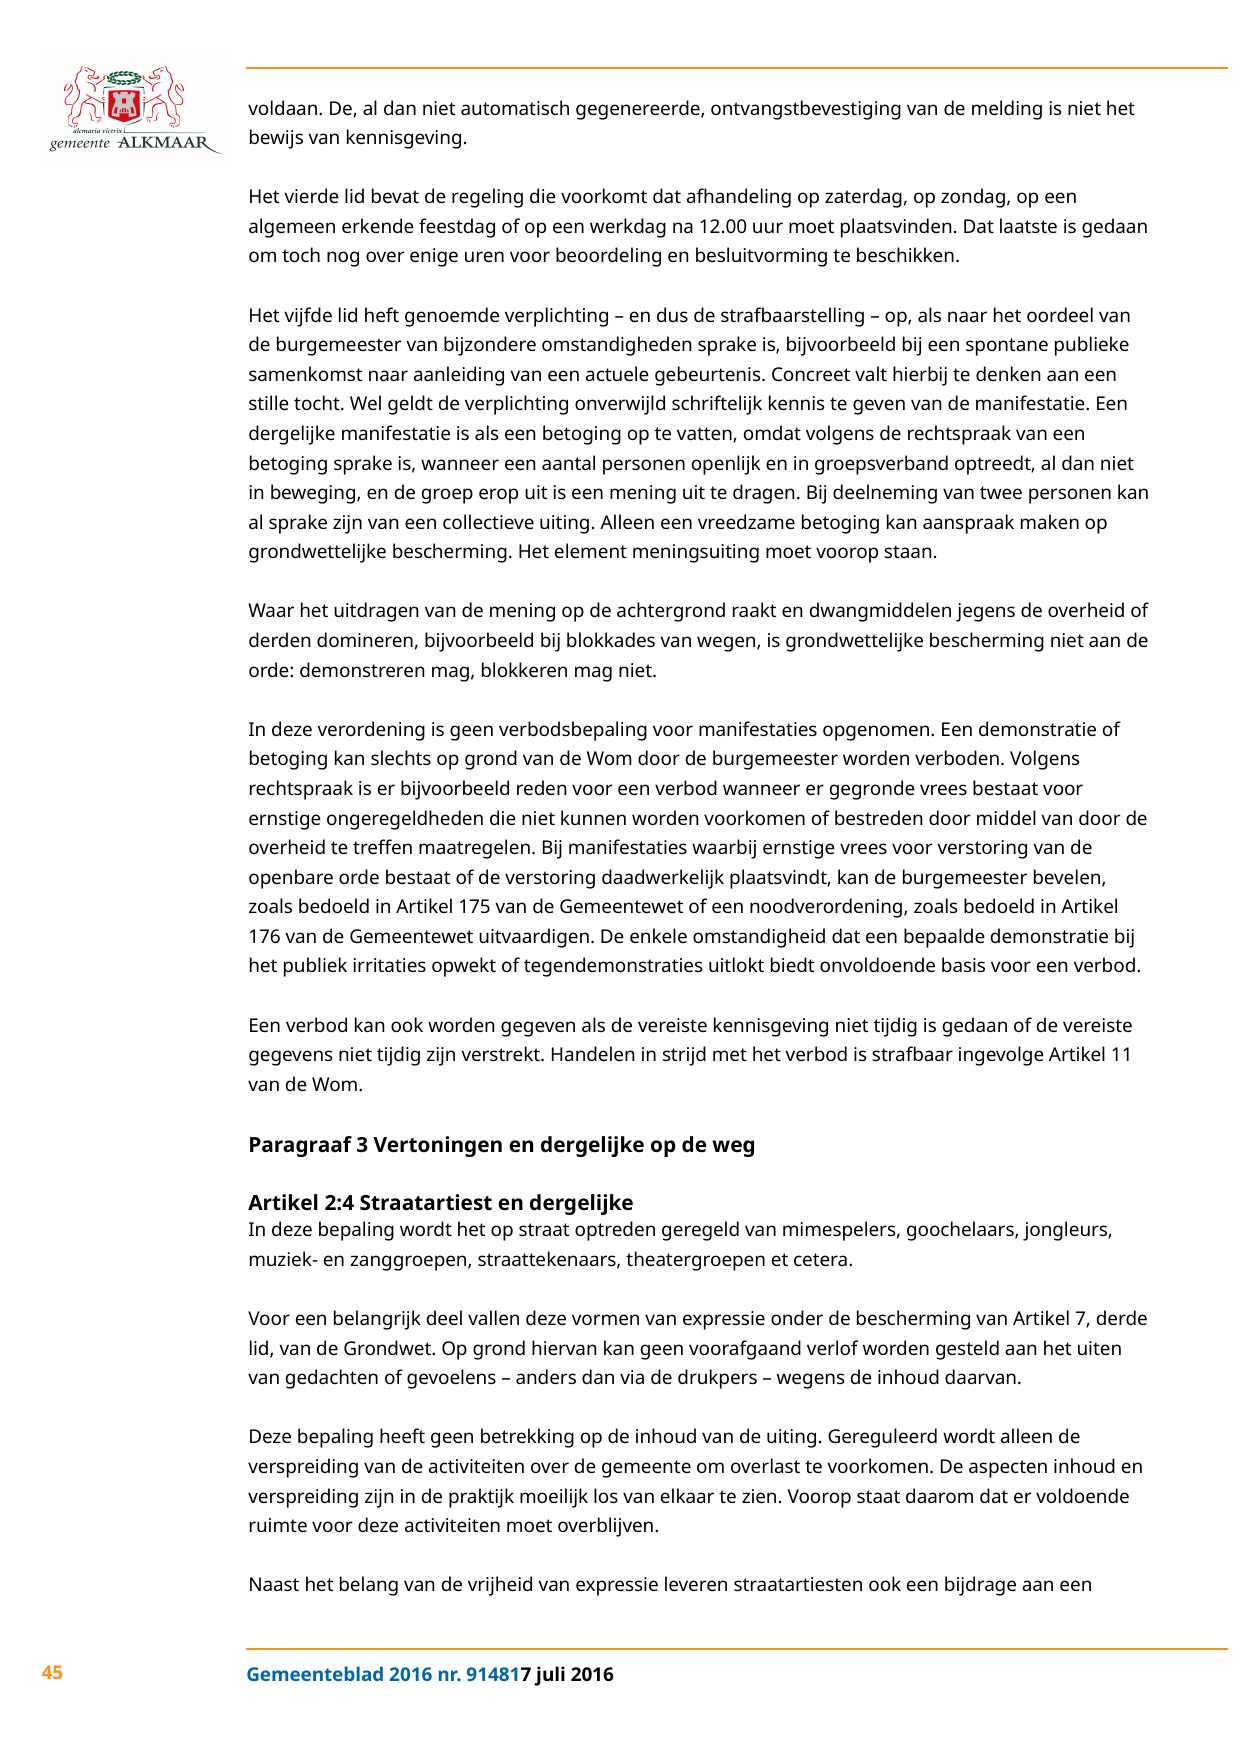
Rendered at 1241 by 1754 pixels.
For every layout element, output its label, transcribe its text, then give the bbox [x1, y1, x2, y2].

text Het vijfde lid heft genoemde verplichting – en dus de strafbaarstelling – op, als naar het oordeel van de burgemeester van bijzondere omstandigheden sprake is, bijvoorbeeld bij een spontane publieke samenkomst naar aanleiding van een actuele gebeurtenis. Concreet valt hierbij te denken aan een stille tocht. Wel geldt de verplichting onverwijld schriftelijk kennis te geven van de manifestatie. Een dergelijke manifestatie is als een betoging op te vatten, omdat volgens de rechtspraak van een betoging sprake is, wanneer een aantal personen openlijk en in groepsverband optreedt, al dan niet in beweging, en de groep erop uit is een mening uit te dragen. Bij deelneming van twee personen kan al sprake zijn van een collectieve uiting. Alleen een vreedzame betoging kan aanspraak maken op grondwettelijke bescherming. Het element meningsuiting moet voorop staan. [248, 302, 1152, 564]
text Naast het belang van de vrijheid van expressie leveren straatartiesten ook een bijdrage aan een [248, 1572, 1152, 1597]
text In deze verordening is geen verbodsbepaling voor manifestaties opgenomen. Een demonstratie of betoging kan slechts op grond van de Wom door de burgemeester worden verboden. Volgens rechtspraak is er bijvoorbeeld reden voor een verbod wanneer er gegronde vrees bestaat voor ernstige ongeregeldheden die niet kunnen worden voorkomen of bestreden door middel van door de overheid te treffen maatregelen. Bij manifestaties waarbij ernstige vrees voor verstoring van de openbare orde bestaat of de verstoring daadwerkelijk plaatsvindt, kan de burgemeester bevelen, zoals bedoeld in Artikel 175 van de Gemeentewet of een noodverordening, zoals bedoeld in Artikel 176 van de Gemeentewet uitvaardigen. De enkele omstandigheid dat een bepaalde demonstratie bij het publiek irritaties opwekt of tegendemonstraties uitlokt biedt onvoldoende basis voor een verbod. [248, 716, 1152, 978]
text Deze bepaling heeft geen betrekking op de inhoud van de uiting. Gereguleerd wordt alleen de verspreiding van de activiteiten over de gemeente om overlast te voorkomen. De aspecten inhoud en verspreiding zijn in de praktijk moeilijk los van elkaar te zien. Voorop staat daarom dat er voldoende ruimte voor deze activiteiten moet overblijven. [248, 1424, 1152, 1538]
text Waar het uitdragen van de mening op de achtergrond raakt en dwangmiddelen jegens de overheid of derden domineren, bijvoorbeeld bij blokkades van wegen, is grondwettelijke bescherming niet aan de orde: demonstreren mag, blokkeren mag niet. [248, 598, 1152, 683]
text Artikel 2:4 Straatartiest en dergelijke [248, 1188, 1152, 1217]
text voldaan. De, al dan niet automatisch gegenereerde, ontvangstbevestiging van de melding is niet het bewijs van kennisgeving. [248, 95, 1152, 150]
text Paragraaf 3 Vertoningen en dergelijke op de weg [248, 1130, 1152, 1159]
text Voor een belangrijk deel vallen deze vormen van expressie onder de bescherming van Artikel 7, derde lid, van de Grondwet. Op grond hiervan kan geen voorafgaand verlof worden gesteld aan het uiten van gedachten of gevoelens – anders dan via de drukpers – wegens de inhoud daarvan. [248, 1305, 1152, 1390]
text Een verbod kan ook worden gegeven als de vereiste kennisgeving niet tijdig is gedaan of de vereiste gegevens niet tijdig zijn verstrekt. Handelen in strijd met het verbod is strafbaar ingevolge Artikel 11 van de Wom. [248, 1012, 1152, 1097]
picture [41, 47, 231, 172]
text In deze bepaling wordt het op straat optreden geregeld van mimespelers, goochelaars, jongleurs, muziek- en zanggroepen, straattekenaars, theatergroepen et cetera. [248, 1217, 1152, 1272]
text Het vierde lid bevat de regeling die voorkomt dat afhandeling op zaterdag, op zondag, op een algemeen erkende feestdag of op een werkdag na 12.00 uur moet plaatsvinden. Dat laatste is gedaan om toch nog over enige uren voor beoordeling en besluitvorming te beschikken. [248, 183, 1152, 268]
